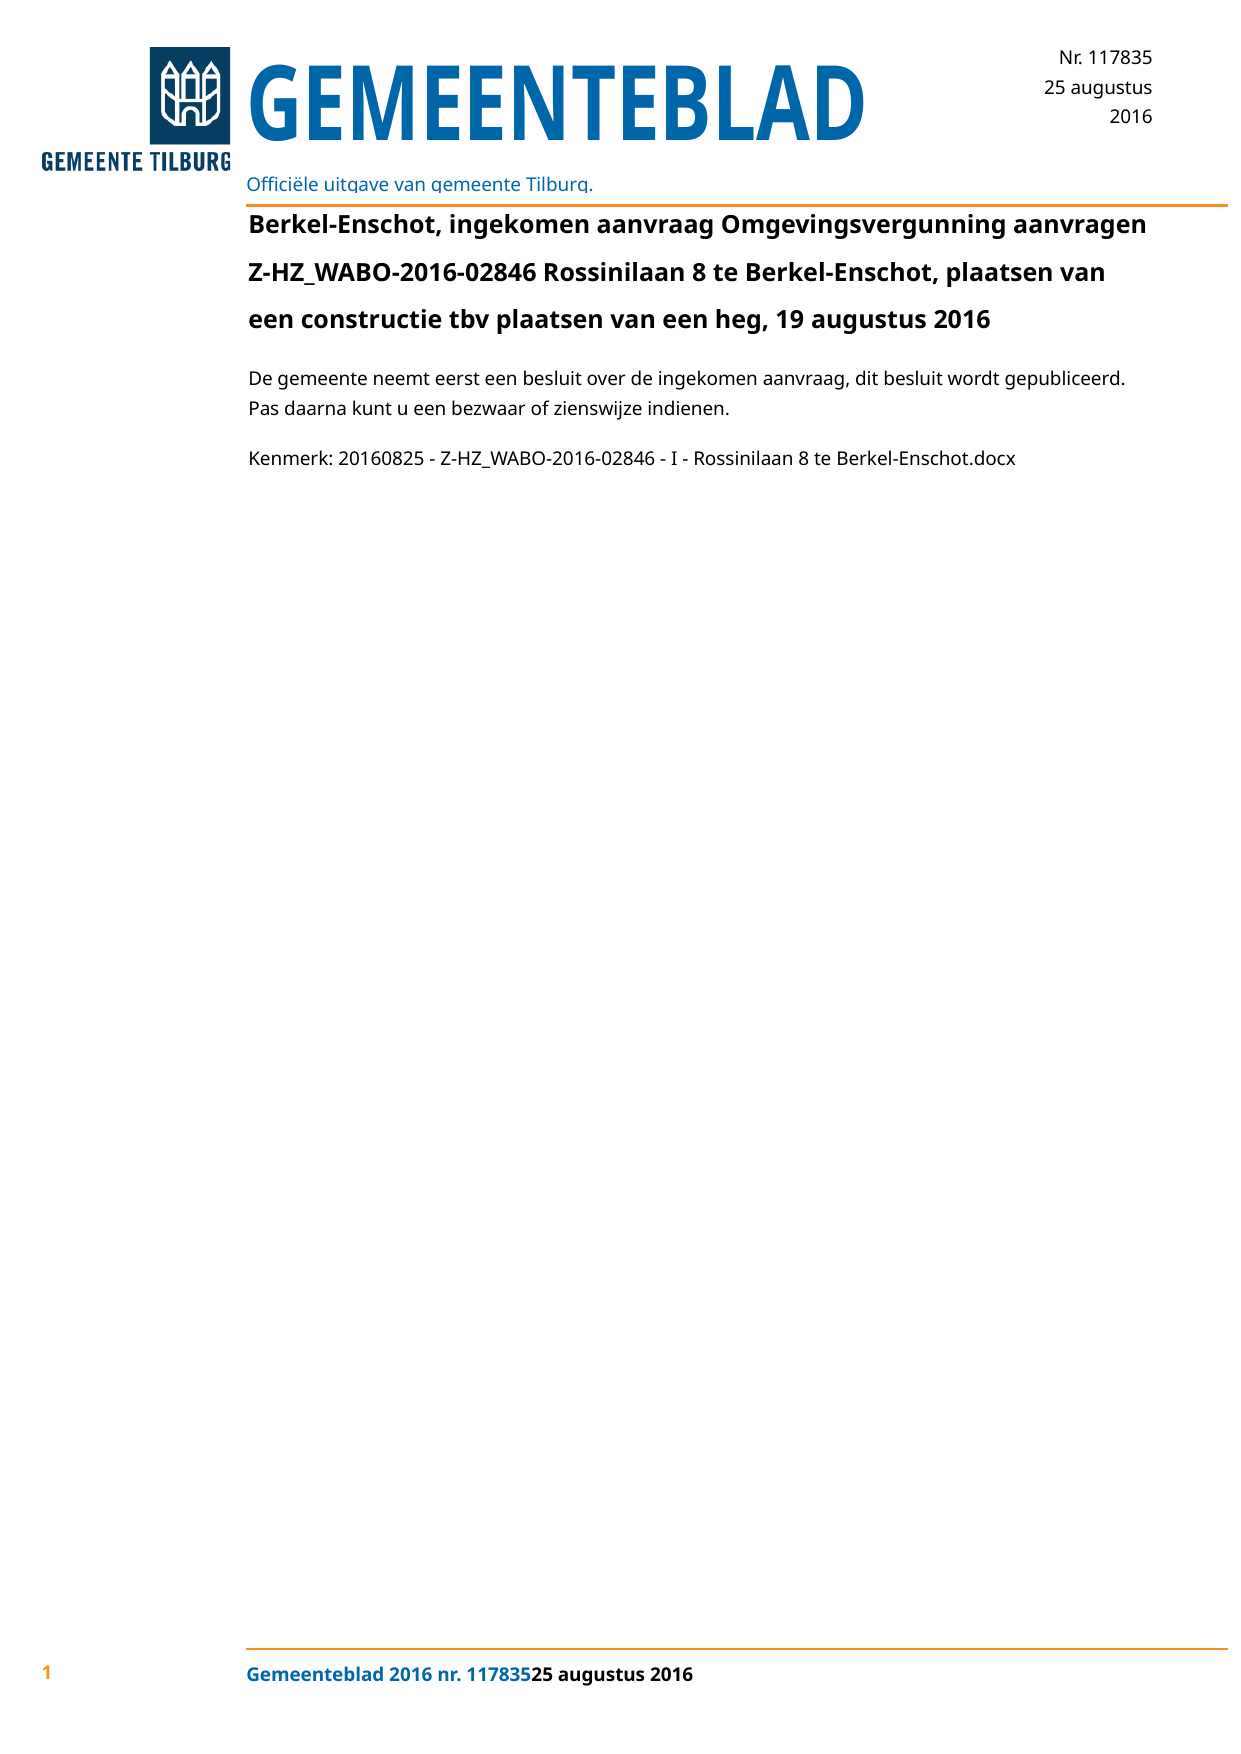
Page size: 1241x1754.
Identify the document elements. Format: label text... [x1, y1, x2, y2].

text Berkel-Enschot, ingekomen aanvraag Omgevingsvergunning aanvragen Z-HZ_WABO-2016-02846 Rossinilaan 8 te Berkel-Enschot, plaatsen van een constructie tbv plaatsen van een heg, 19 augustus 2016 [248, 207, 1152, 336]
text Kenmerk: 20160825 - Z-HZ_WABO-2016-02846 - I - Rossinilaan 8 te Berkel-Enschot.docx [248, 446, 1152, 471]
picture [41, 47, 231, 172]
text De gemeente neemt eerst een besluit over de ingekomen aanvraag, dit besluit wordt gepubliceerd. Pas daarna kunt u een bezwaar of zienswijze indienen. [248, 366, 1152, 421]
